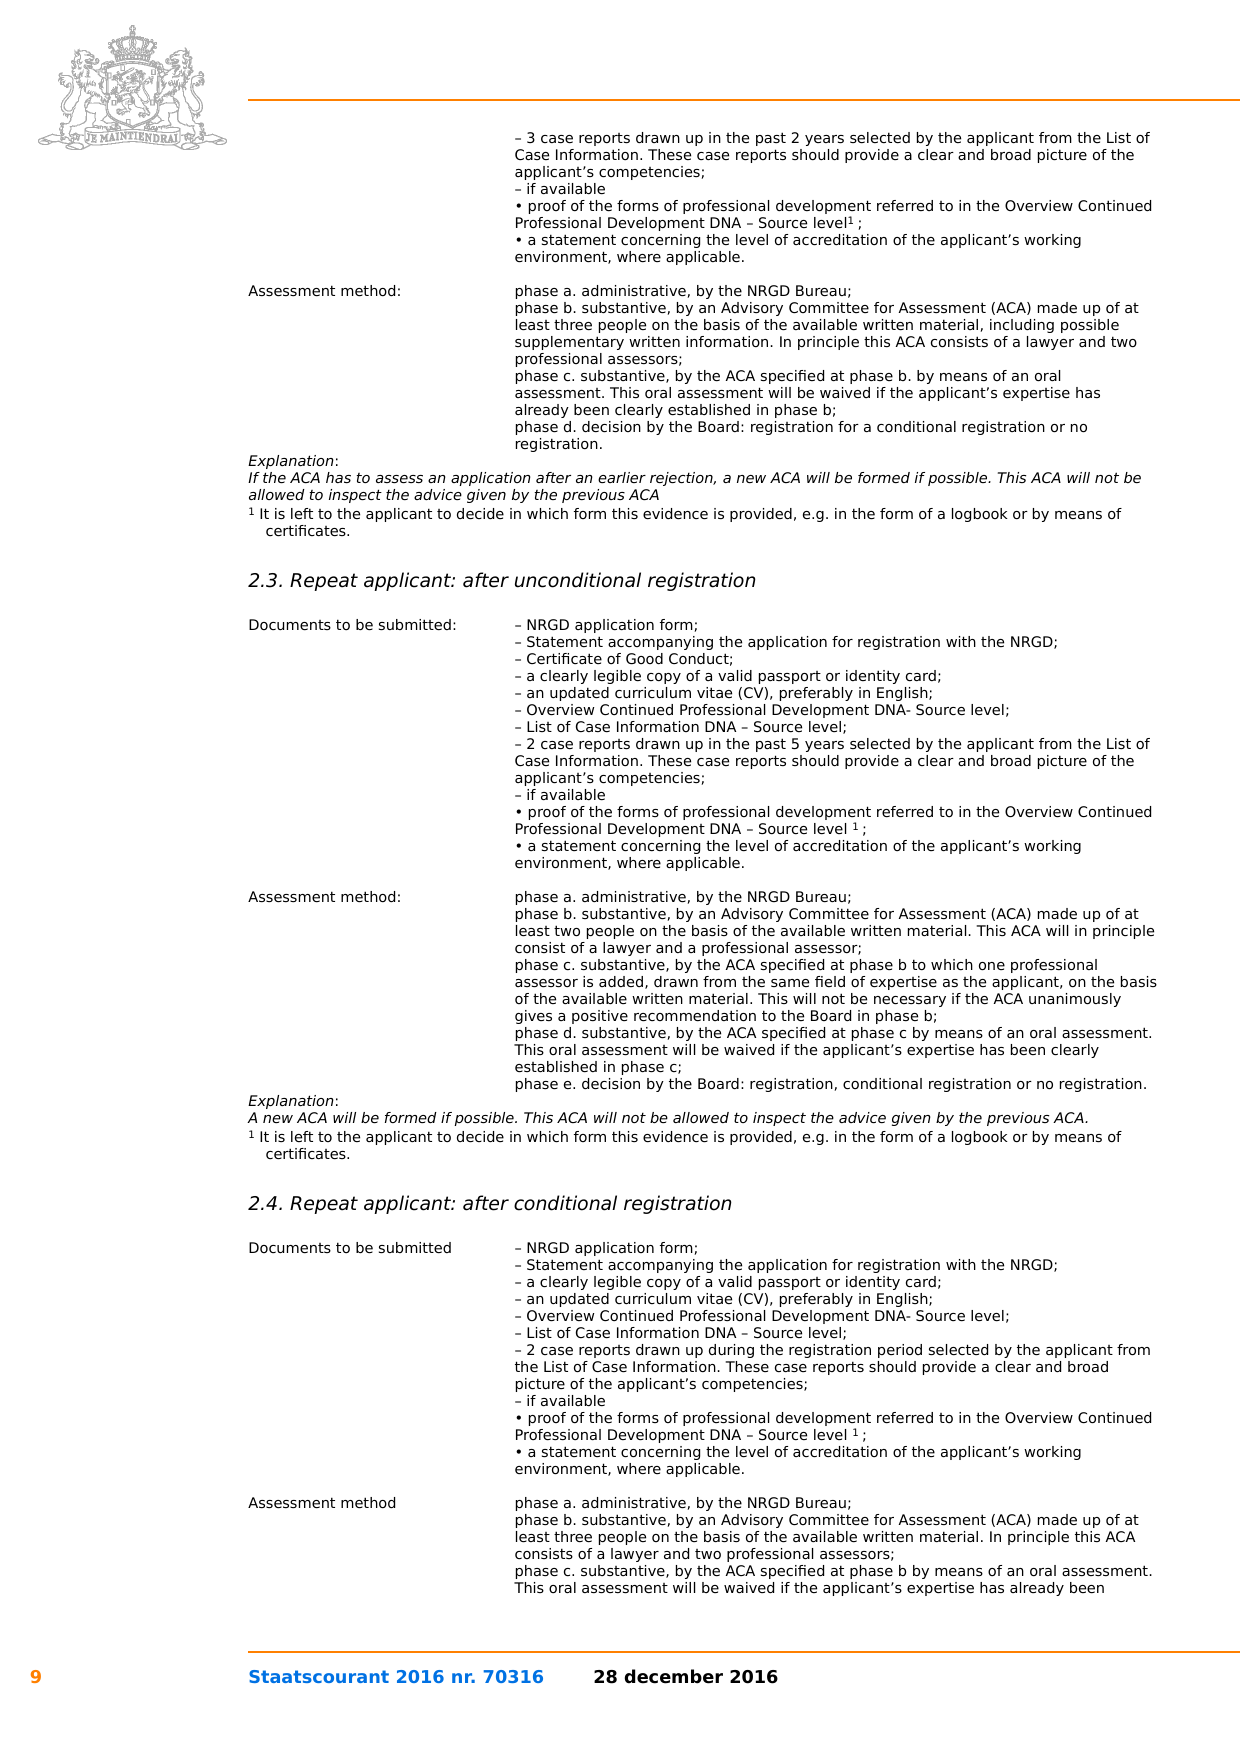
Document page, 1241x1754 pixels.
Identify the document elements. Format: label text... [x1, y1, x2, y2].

table_cell Explanation: If the ACA has to assess an application after an earlier rejection, a new ACA will be formed if possible. This ACA will not be allowed to inspect the advice given by the previous ACA [248, 453, 1163, 503]
table_cell Assessment method [248, 1495, 508, 1597]
table_header [248, 130, 508, 266]
table_cell [508, 266, 1163, 283]
table_cell Explanation: A new ACA will be formed if possible. This ACA will not be allowed to inspect the advice given by the previous ACA. [248, 1093, 1163, 1126]
table_cell [248, 266, 508, 283]
table_cell [508, 1478, 1163, 1495]
table_cell 1 It is left to the applicant to decide in which form this evidence is provided, e.g. in the form of a logbook or by means of certificates. [248, 1126, 1163, 1163]
table_header – NRGD application form; – Statement accompanying the application for registration with the NRGD; – Certificate of Good Conduct; – a clearly legible copy of a valid passport or identity card; – an updated curriculum vitae (CV), preferably in English; – Overview Continued Professional Development DNA- Source level; – List of Case Information DNA – Source level; – 2 case reports drawn up in the past 5 years selected by the applicant from the List of Case Information. These case reports should provide a clear and broad picture of the applicant’s competencies; – if available • proof of the forms of professional development referred to in the Overview Continued Professional Development DNA – Source level 1; • a statement concerning the level of accreditation of the applicant’s working environment, where applicable. [508, 617, 1163, 872]
subtitle 2.3. Repeat applicant: after unconditional registration [248, 570, 1163, 592]
table_cell phase a. administrative, by the NRGD Bureau; phase b. substantive, by an Advisory Committee for Assessment (ACA) made up of at least three people on the basis of the available written material, including possible supplementary written information. In principle this ACA consists of a lawyer and two professional assessors; phase c. substantive, by the ACA specified at phase b. by means of an oral assessment. This oral assessment will be waived if the applicant’s expertise has already been clearly established in phase b; phase d. decision by the Board: registration for a conditional registration or no registration. [508, 283, 1163, 452]
table_header – 3 case reports drawn up in the past 2 years selected by the applicant from the List of Case Information. These case reports should provide a clear and broad picture of the applicant’s competencies; – if available • proof of the forms of professional development referred to in the Overview Continued Professional Development DNA – Source level1; • a statement concerning the level of accreditation of the applicant’s working environment, where applicable. [508, 130, 1163, 266]
subtitle 2.4. Repeat applicant: after conditional registration [248, 1193, 1163, 1215]
picture [38, 25, 227, 150]
table_header – NRGD application form; – Statement accompanying the application for registration with the NRGD; – a clearly legible copy of a valid passport or identity card; – an updated curriculum vitae (CV), preferably in English; – Overview Continued Professional Development DNA- Source level; – List of Case Information DNA – Source level; – 2 case reports drawn up during the registration period selected by the applicant from the List of Case Information. These case reports should provide a clear and broad picture of the applicant’s competencies; – if available • proof of the forms of professional development referred to in the Overview Continued Professional Development DNA – Source level 1; • a statement concerning the level of accreditation of the applicant’s working environment, where applicable. [508, 1240, 1163, 1478]
table_cell Assessment method: [248, 283, 508, 452]
table_cell phase a. administrative, by the NRGD Bureau; phase b. substantive, by an Advisory Committee for Assessment (ACA) made up of at least two people on the basis of the available written material. This ACA will in principle consist of a lawyer and a professional assessor; phase c. substantive, by the ACA specified at phase b to which one professional assessor is added, drawn from the same field of expertise as the applicant, on the basis of the available written material. This will not be necessary if the ACA unanimously gives a positive recommendation to the Board in phase b; phase d. substantive, by the ACA specified at phase c by means of an oral assessment. This oral assessment will be waived if the applicant’s expertise has been clearly established in phase c; phase e. decision by the Board: registration, conditional registration or no registration. [508, 889, 1163, 1092]
table_cell phase a. administrative, by the NRGD Bureau; phase b. substantive, by an Advisory Committee for Assessment (ACA) made up of at least three people on the basis of the available written material. In principle this ACA consists of a lawyer and two professional assessors; phase c. substantive, by the ACA specified at phase b by means of an oral assessment. This oral assessment will be waived if the applicant’s expertise has already been [508, 1495, 1163, 1597]
table_cell [248, 872, 508, 889]
table_cell Assessment method: [248, 889, 508, 1092]
table_cell [508, 872, 1163, 889]
table_cell [248, 1478, 508, 1495]
table_cell 1 It is left to the applicant to decide in which form this evidence is provided, e.g. in the form of a logbook or by means of certificates. [248, 504, 1163, 540]
table_header Documents to be submitted: [248, 617, 508, 872]
table_header Documents to be submitted [248, 1240, 508, 1478]
